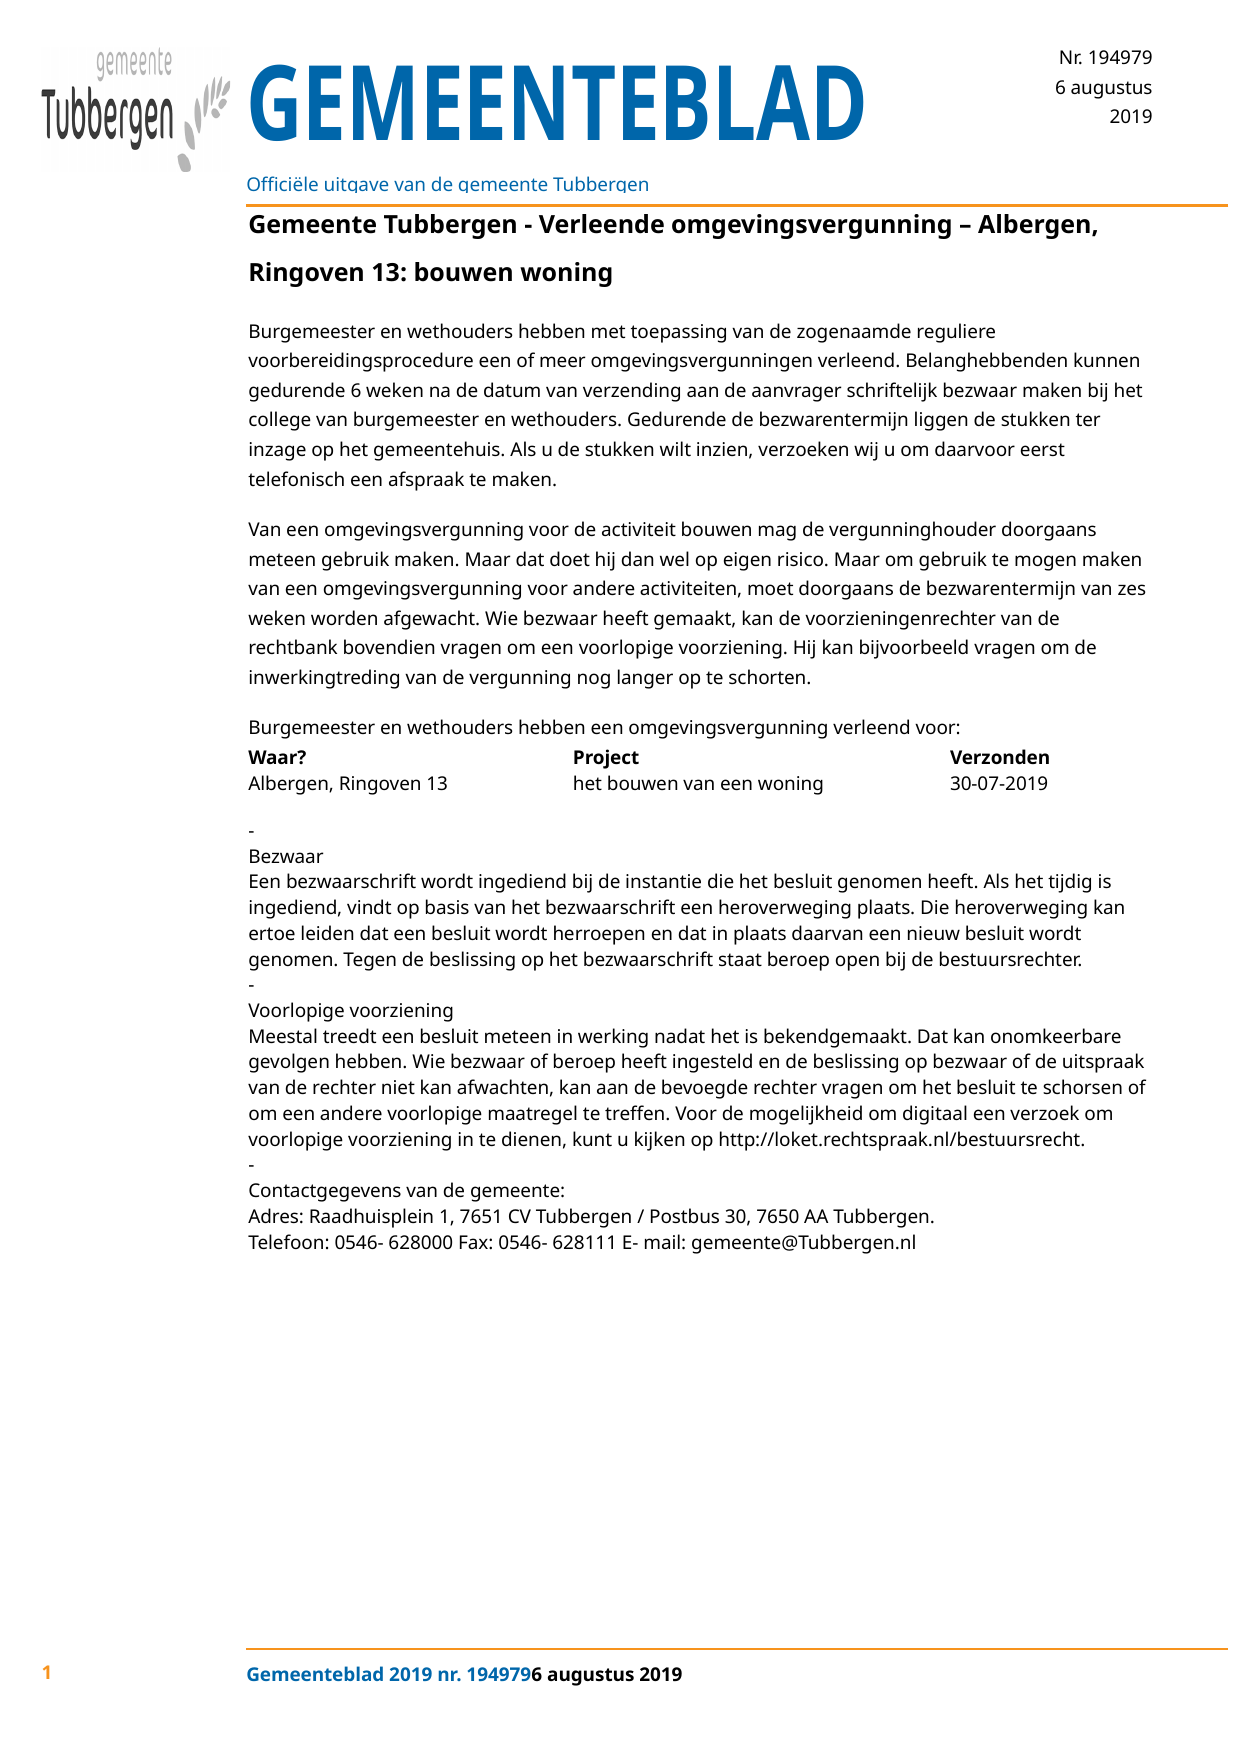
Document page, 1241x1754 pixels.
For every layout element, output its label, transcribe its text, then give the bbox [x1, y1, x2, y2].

text Bezwaar [248, 843, 1152, 869]
text Burgemeester en wethouders hebben een omgevingsvergunning verleend voor: [248, 714, 1152, 740]
table_cell 30-07-2019 [950, 770, 1152, 796]
text Van een omgevingsvergunning voor de activiteit bouwen mag de vergunninghouder doorgaans meteen gebruik maken. Maar dat doet hij dan wel op eigen risico. Maar om gebruik te mogen maken van een omgevingsvergunning voor andere activiteiten, moet doorgaans de bezwarentermijn van zes weken worden afgewacht. Wie bezwaar heeft gemaakt, kan de voorzieningenrechter van de rechtbank bovendien vragen om een voorlopige voorziening. Hij kan bijvoorbeeld vragen om de inwerkingtreding van de vergunning nog langer op te schorten. [248, 516, 1152, 690]
text Een bezwaarschrift wordt ingediend bij de instantie die het besluit genomen heeft. Als het tijdig is ingediend, vindt op basis van het bezwaarschrift een heroverweging plaats. Die heroverweging kan ertoe leiden dat een besluit wordt herroepen en dat in plaats daarvan een nieuw besluit wordt genomen. Tegen de beslissing op het bezwaarschrift staat beroep open bij de bestuursrechter. [248, 869, 1152, 972]
table_header Waar? [248, 744, 573, 770]
text Telefoon: 0546- 628000 Fax: 0546- 628111 E- mail: gemeente@Tubbergen.nl [248, 1229, 1152, 1254]
text Contactgegevens van de gemeente: [248, 1177, 1152, 1203]
picture [41, 47, 231, 172]
text Meestal treedt een besluit meteen in werking nadat het is bekendgemaakt. Dat kan onomkeerbare gevolgen hebben. Wie bezwaar of beroep heeft ingesteld en de beslissing op bezwaar of de uitspraak van de rechter niet kan afwachten, kan aan de bevoegde rechter vragen om het besluit te schorsen of om een andere voorlopige maatregel te treffen. Voor de mogelijkheid om digitaal een verzoek om voorlopige voorziening in te dienen, kunt u kijken op http://loket.rechtspraak.nl/bestuursrecht. [248, 1023, 1152, 1152]
text Voorlopige voorziening [248, 997, 1152, 1023]
text Adres: Raadhuisplein 1, 7651 CV Tubbergen / Postbus 30, 7650 AA Tubbergen. [248, 1203, 1152, 1229]
table_header Project [573, 744, 950, 770]
table_cell Albergen, Ringoven 13 [248, 770, 573, 796]
text Gemeente Tubbergen - Verleende omgevingsvergunning – Albergen, Ringoven 13: bouwen woning [248, 207, 1152, 288]
table_header Verzonden [950, 744, 1152, 770]
text - [248, 972, 1152, 997]
text - [248, 1152, 1152, 1177]
text Burgemeester en wethouders hebben met toepassing van de zogenaamde reguliere voorbereidingsprocedure een of meer omgevingsvergunningen verleend. Belanghebbenden kunnen gedurende 6 weken na de datum van verzending aan de aanvrager schriftelijk bezwaar maken bij het college van burgemeester en wethouders. Gedurende de bezwarentermijn liggen de stukken ter inzage op het gemeentehuis. Als u de stukken wilt inzien, verzoeken wij u om daarvoor eerst telefonisch een afspraak te maken. [248, 318, 1152, 492]
text - [248, 817, 1152, 843]
table_cell het bouwen van een woning [573, 770, 950, 796]
